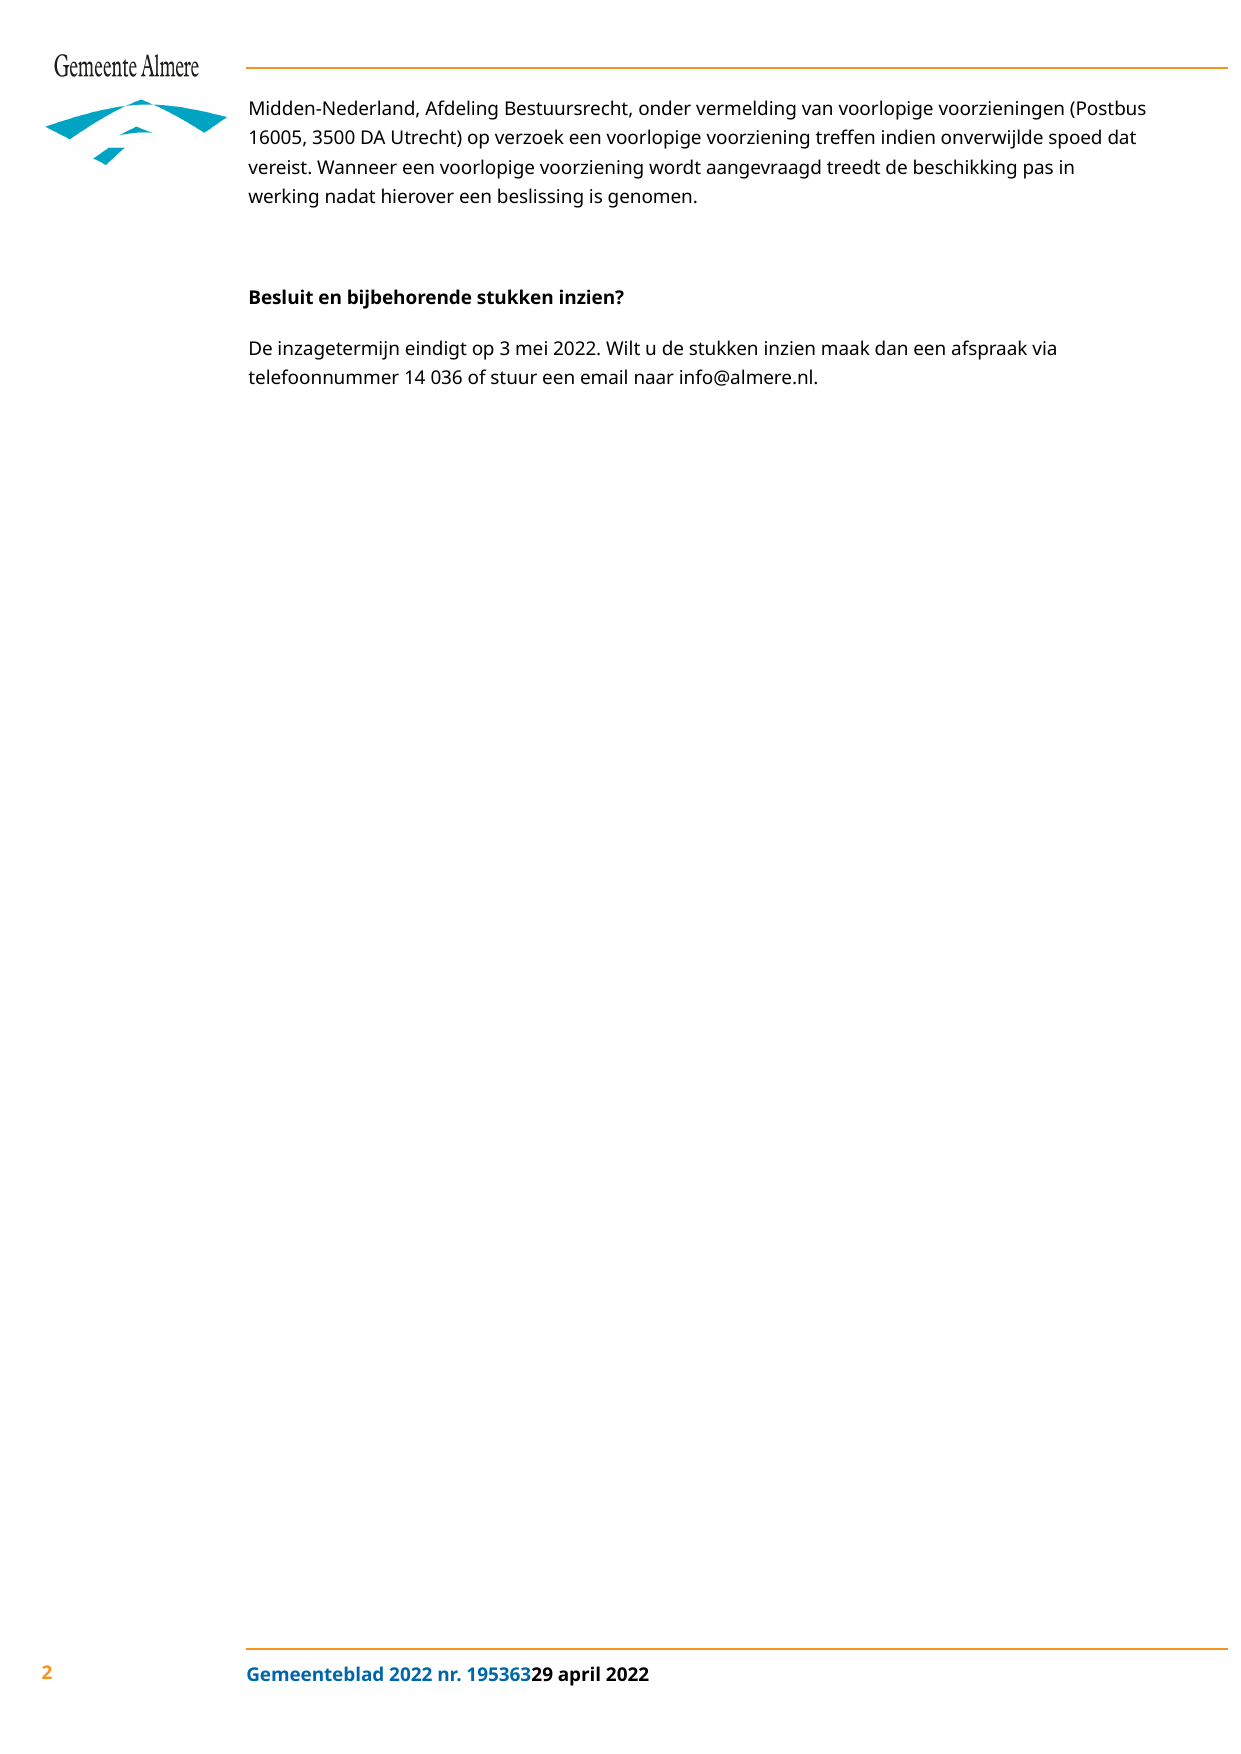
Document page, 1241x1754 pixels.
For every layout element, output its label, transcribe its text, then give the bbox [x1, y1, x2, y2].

text Midden-Nederland, Afdeling Bestuursrecht, onder vermelding van voorlopige voorzieningen (Postbus 16005, 3500 DA Utrecht) op verzoek een voorlopige voorziening treffen indien onverwijlde spoed dat vereist. Wanneer een voorlopige voorziening wordt aangevraagd treedt de beschikking pas in werking nadat hierover een beslissing is genomen. [248, 95, 1152, 209]
picture [41, 47, 231, 172]
text De inzagetermijn eindigt op 3 mei 2022. Wilt u de stukken inzien maak dan een afspraak via telefoonnummer 14 036 of stuur een email naar info@almere.nl. [248, 335, 1152, 390]
text Besluit en bijbehorende stukken inzien? [248, 284, 1152, 310]
